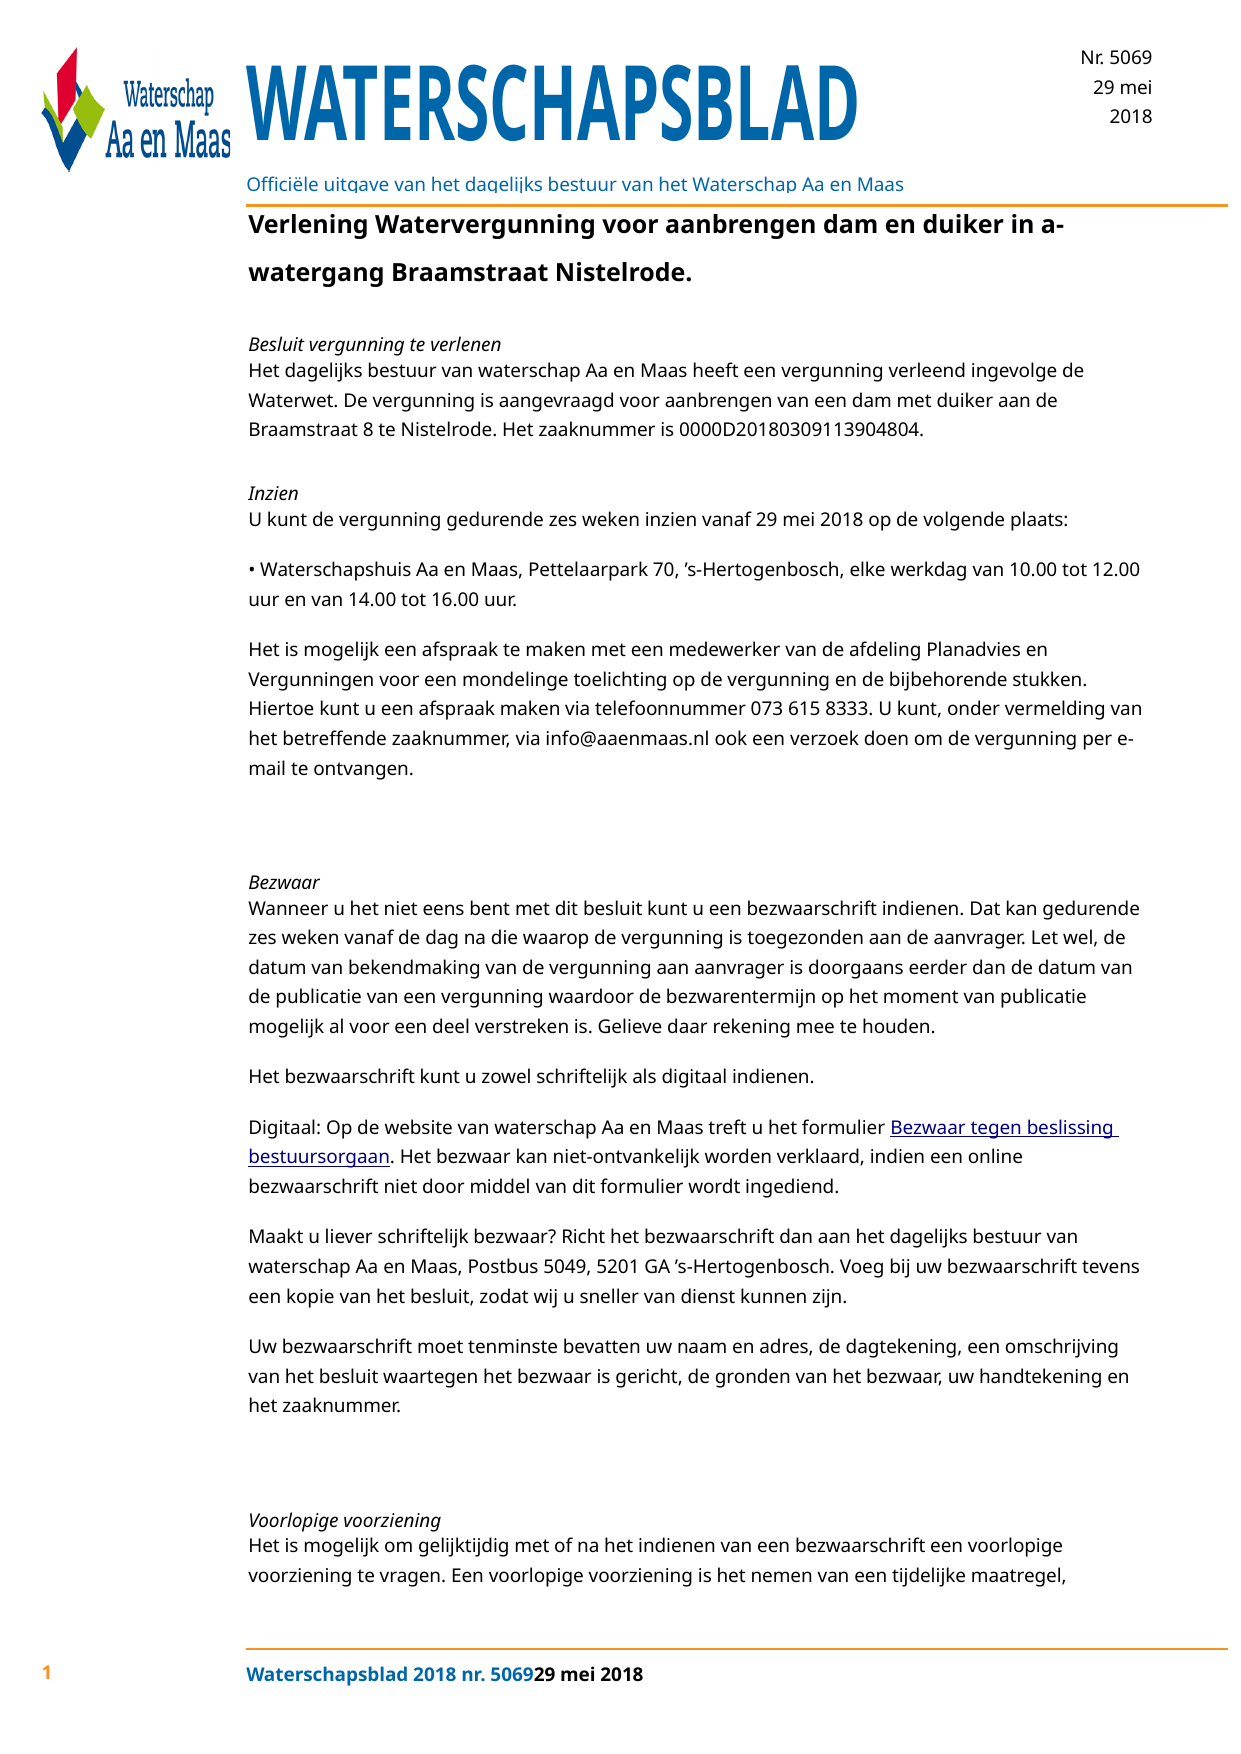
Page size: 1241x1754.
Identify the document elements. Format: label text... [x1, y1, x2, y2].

text Het is mogelijk een afspraak te maken met een medewerker van de afdeling Planadvies en Vergunningen voor een mondelinge toelichting op de vergunning en de bijbehorende stukken. Hiertoe kunt u een afspraak maken via telefoonnummer 073 615 8333. U kunt, onder vermelding van het betreffende zaaknummer, via info@aaenmaas.nl ook een verzoek doen om de vergunning per e-mail te ontvangen. [248, 636, 1152, 781]
text • Waterschapshuis Aa en Maas, Pettelaarpark 70, ’s-Hertogenbosch, elke werkdag van 10.00 tot 12.00 uur en van 14.00 tot 16.00 uur. [248, 556, 1152, 612]
text Bezwaar [248, 869, 1152, 895]
text Digitaal: Op de website van waterschap Aa en Maas treft u het formulier Bezwaar tegen beslissing bestuursorgaan. Het bezwaar kan niet-ontvankelijk worden verklaard, indien een online bezwaarschrift niet door middel van dit formulier wordt ingediend. [248, 1114, 1152, 1199]
text Het bezwaarschrift kunt u zowel schriftelijk als digitaal indienen. [248, 1064, 1152, 1089]
text Het is mogelijk om gelijktijdig met of na het indienen van een bezwaarschrift een voorlopige voorziening te vragen. Een voorlopige voorziening is het nemen van een tijdelijke maatregel, [248, 1532, 1152, 1588]
text Verlening Watervergunning voor aanbrengen dam en duiker in a-watergang Braamstraat Nistelrode. [248, 207, 1152, 288]
text Het dagelijks bestuur van waterschap Aa en Maas heeft een vergunning verleend ingevolge de Waterwet. De vergunning is aangevraagd voor aanbrengen van een dam met duiker aan de Braamstraat 8 te Nistelrode. Het zaaknummer is 0000D20180309113904804. [248, 357, 1152, 442]
text Inzien [248, 480, 1152, 506]
text Besluit vergunning te verlenen [248, 331, 1152, 357]
text Maakt u liever schriftelijk bezwaar? Richt het bezwaarschrift dan aan het dagelijks bestuur van waterschap Aa en Maas, Postbus 5049, 5201 GA ’s-Hertogenbosch. Voeg bij uw bezwaarschrift tevens een kopie van het besluit, zodat wij u sneller van dienst kunnen zijn. [248, 1224, 1152, 1308]
text Uw bezwaarschrift moet tenminste bevatten uw naam en adres, de dagtekening, een omschrijving van het besluit waartegen het bezwaar is gericht, de gronden van het bezwaar, uw handtekening en het zaaknummer. [248, 1333, 1152, 1418]
text Voorlopige voorziening [248, 1507, 1152, 1532]
picture [41, 47, 231, 172]
text Wanneer u het niet eens bent met dit besluit kunt u een bezwaarschrift indienen. Dat kan gedurende zes weken vanaf de dag na die waarop de vergunning is toegezonden aan de aanvrager. Let wel, de datum van bekendmaking van de vergunning aan aanvrager is doorgaans eerder dan de datum van de publicatie van een vergunning waardoor de bezwarentermijn op het moment van publicatie mogelijk al voor een deel verstreken is. Gelieve daar rekening mee te houden. [248, 895, 1152, 1039]
text U kunt de vergunning gedurende zes weken inzien vanaf 29 mei 2018 op de volgende plaats: [248, 506, 1152, 532]
